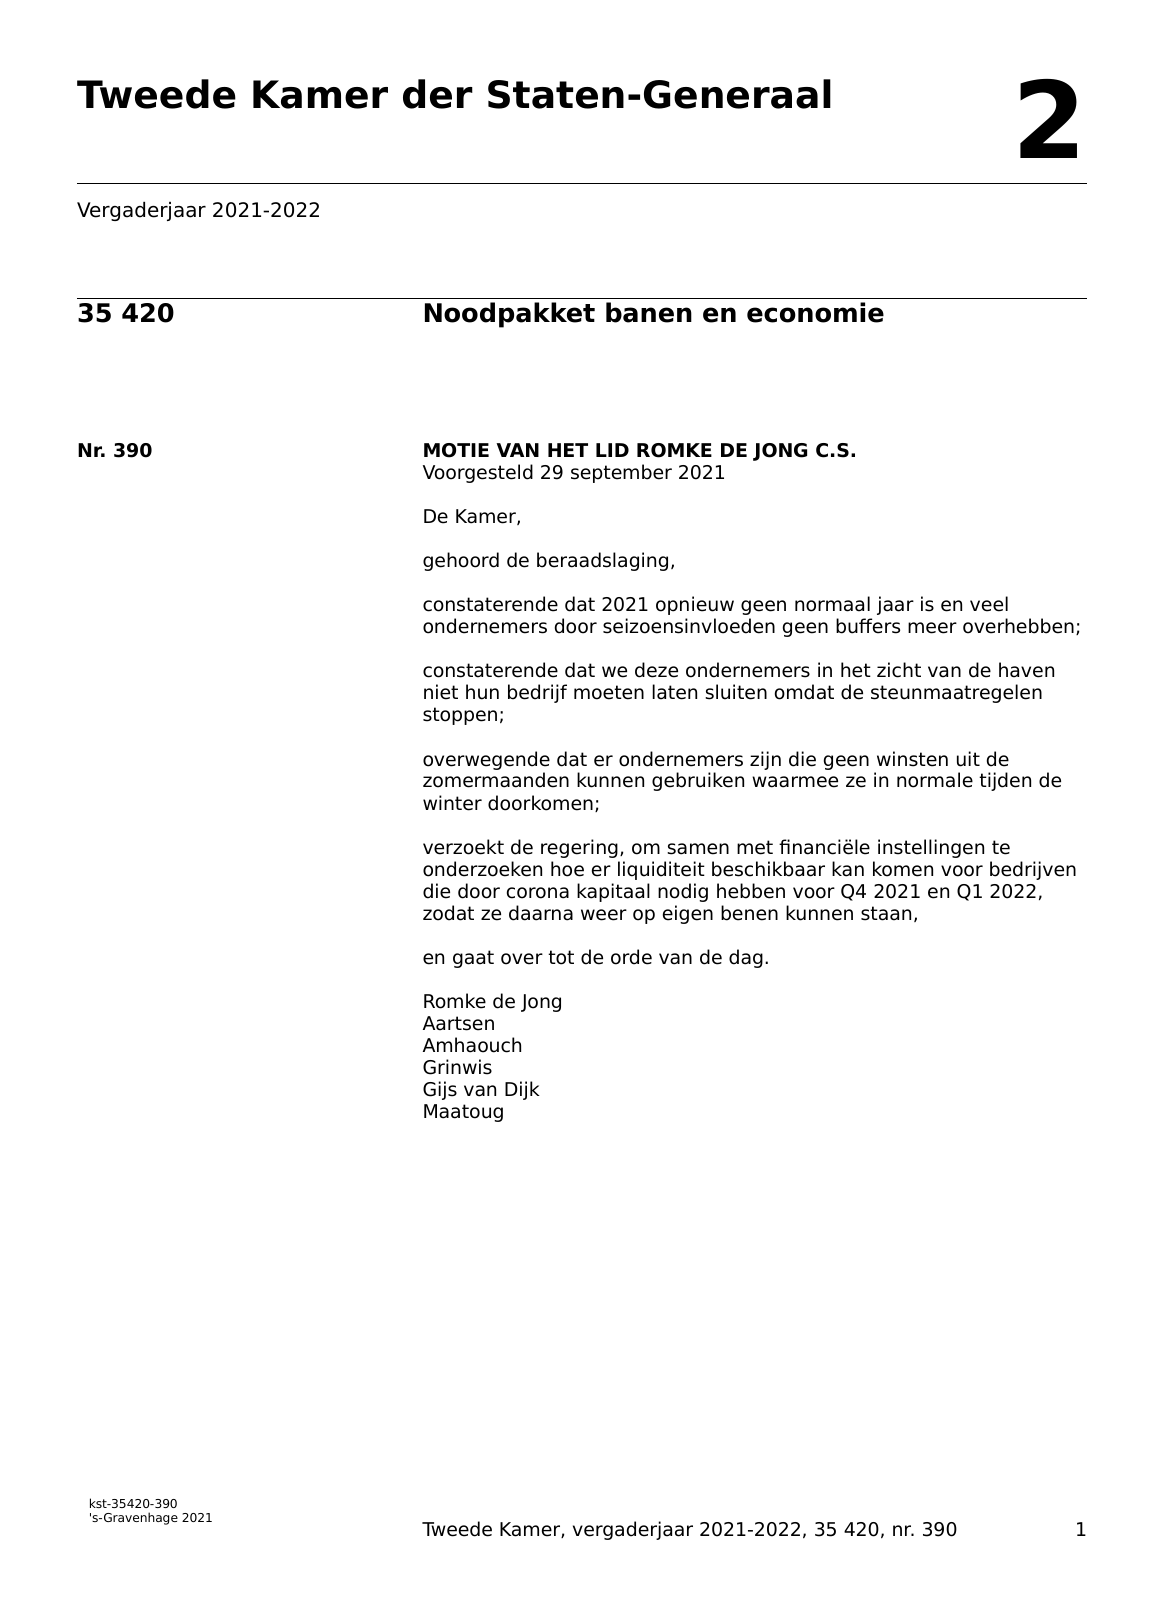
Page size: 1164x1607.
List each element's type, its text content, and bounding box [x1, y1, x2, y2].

text Romke de Jong [422, 991, 1087, 1013]
text Voorgesteld 29 september 2021 [422, 462, 1087, 484]
text verzoekt de regering, om samen met financiële instellingen te onderzoeken hoe er liquiditeit beschikbaar kan komen voor bedrijven die door corona kapitaal nodig hebben voor Q4 2021 en Q1 2022, zodat ze daarna weer op eigen benen kunnen staan, [422, 837, 1087, 924]
text De Kamer, [422, 506, 1087, 528]
text Grinwis [422, 1057, 1087, 1079]
text kst-35420-390 [88, 1497, 323, 1511]
table_header Tweede Kamer der Staten-Generaal [77, 59, 886, 183]
text Maatoug [422, 1101, 1087, 1123]
text 's-Gravenhage 2021 [88, 1511, 323, 1525]
text Gijs van Dijk [422, 1079, 1087, 1101]
table_header 2 [886, 59, 1087, 183]
text constaterende dat we deze ondernemers in het zicht van de haven niet hun bedrijf moeten laten sluiten omdat de steunmaatregelen stoppen; [422, 660, 1087, 726]
subtitle Nr. 390 MOTIE VAN HET LID ROMKE DE JONG C.S. [77, 440, 1087, 462]
text constaterende dat 2021 opnieuw geen normaal jaar is en veel ondernemers door seizoensinvloeden geen buffers meer overhebben; [422, 594, 1087, 638]
text overwegende dat er ondernemers zijn die geen winsten uit de zomermaanden kunnen gebruiken waarmee ze in normale tijden de winter doorkomen; [422, 748, 1087, 814]
text Aartsen [422, 1013, 1087, 1035]
text en gaat over tot de orde van de dag. [422, 947, 1087, 969]
table_cell Vergaderjaar 2021-2022 [77, 184, 1087, 298]
subtitle 35 420 Noodpakket banen en economie [77, 299, 1087, 329]
text Amhaouch [422, 1035, 1087, 1057]
text gehoord de beraadslaging, [422, 550, 1087, 572]
